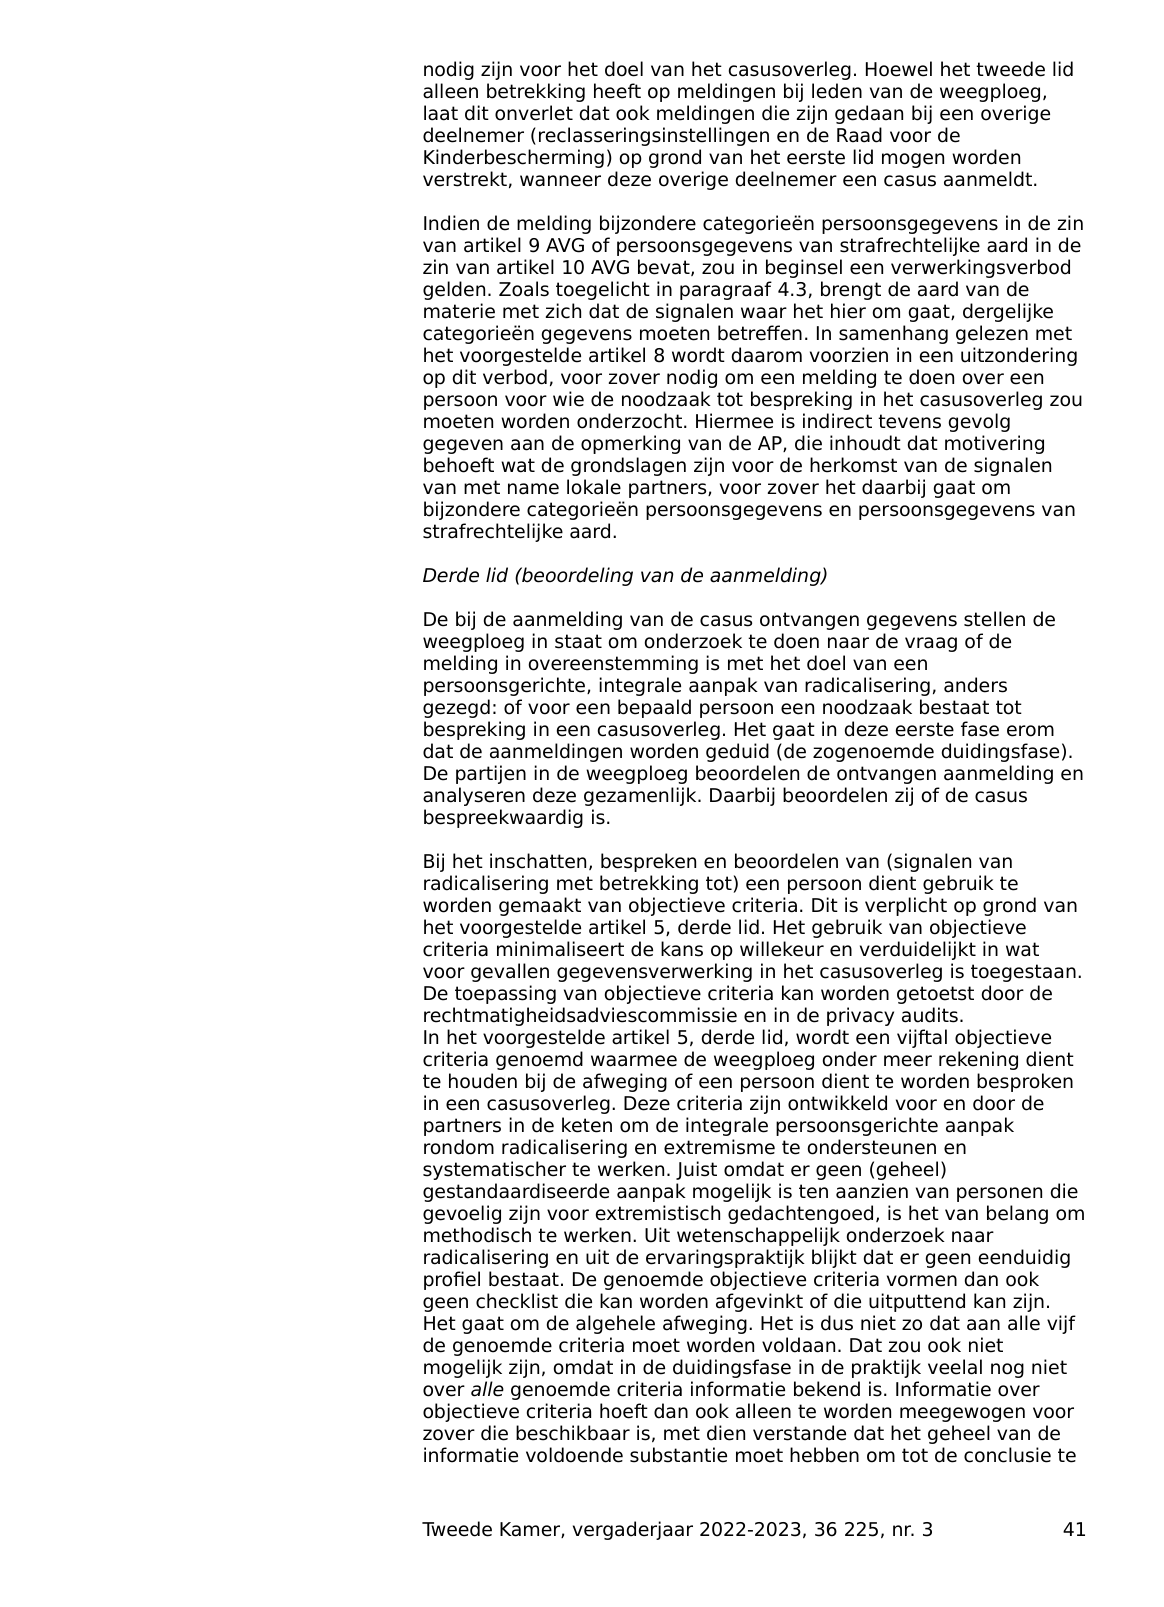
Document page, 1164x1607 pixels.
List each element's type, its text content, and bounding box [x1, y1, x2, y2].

text De bij de aanmelding van de casus ontvangen gegevens stellen de weegploeg in staat om onderzoek te doen naar de vraag of de melding in overeenstemming is met het doel van een persoonsgerichte, integrale aanpak van radicalisering, anders gezegd: of voor een bepaald persoon een noodzaak bestaat tot bespreking in een casusoverleg. Het gaat in deze eerste fase erom dat de aanmeldingen worden geduid (de zogenoemde duidingsfase). De partijen in de weegploeg beoordelen de ontvangen aanmelding en analyseren deze gezamenlijk. Daarbij beoordelen zij of de casus bespreekwaardig is. [422, 609, 1087, 829]
text Indien de melding bijzondere categorieën persoonsgegevens in de zin van artikel 9 AVG of persoonsgegevens van strafrechtelijke aard in de zin van artikel 10 AVG bevat, zou in beginsel een verwerkingsverbod gelden. Zoals toegelicht in paragraaf 4.3, brengt de aard van de materie met zich dat de signalen waar het hier om gaat, dergelijke categorieën gegevens moeten betreffen. In samenhang gelezen met het voorgestelde artikel 8 wordt daarom voorzien in een uitzondering op dit verbod, voor zover nodig om een melding te doen over een persoon voor wie de noodzaak tot bespreking in het casusoverleg zou moeten worden onderzocht. Hiermee is indirect tevens gevolg gegeven aan de opmerking van de AP, die inhoudt dat motivering behoeft wat de grondslagen zijn voor de herkomst van de signalen van met name lokale partners, voor zover het daarbij gaat om bijzondere categorieën persoonsgegevens en persoonsgegevens van strafrechtelijke aard. [422, 213, 1087, 543]
text nodig zijn voor het doel van het casusoverleg. Hoewel het tweede lid alleen betrekking heeft op meldingen bij leden van de weegploeg, laat dit onverlet dat ook meldingen die zijn gedaan bij een overige deelnemer (reclasseringsinstellingen en de Raad voor de Kinderbescherming) op grond van het eerste lid mogen worden verstrekt, wanneer deze overige deelnemer een casus aanmeldt. [422, 59, 1087, 191]
text Bij het inschatten, bespreken en beoordelen van (signalen van radicalisering met betrekking tot) een persoon dient gebruik te worden gemaakt van objectieve criteria. Dit is verplicht op grond van het voorgestelde artikel 5, derde lid. Het gebruik van objectieve criteria minimaliseert de kans op willekeur en verduidelijkt in wat voor gevallen gegevensverwerking in het casusoverleg is toegestaan. De toepassing van objectieve criteria kan worden getoetst door de rechtmatigheidsadviescommissie en in de privacy audits. [422, 851, 1087, 1027]
text In het voorgestelde artikel 5, derde lid, wordt een vijftal objectieve criteria genoemd waarmee de weegploeg onder meer rekening dient te houden bij de afweging of een persoon dient te worden besproken in een casusoverleg. Deze criteria zijn ontwikkeld voor en door de partners in de keten om de integrale persoonsgerichte aanpak rondom radicalisering en extremisme te ondersteunen en systematischer te werken. Juist omdat er geen (geheel) gestandaardiseerde aanpak mogelijk is ten aanzien van personen die gevoelig zijn voor extremistisch gedachtengoed, is het van belang om methodisch te werken. Uit wetenschappelijk onderzoek naar radicalisering en uit de ervaringspraktijk blijkt dat er geen eenduidig profiel bestaat. De genoemde objectieve criteria vormen dan ook geen checklist die kan worden afgevinkt of die uitputtend kan zijn. Het gaat om de algehele afweging. Het is dus niet zo dat aan alle vijf de genoemde criteria moet worden voldaan. Dat zou ook niet mogelijk zijn, omdat in de duidingsfase in de praktijk veelal nog niet over alle genoemde criteria informatie bekend is. Informatie over objectieve criteria hoeft dan ook alleen te worden meegewogen voor zover die beschikbaar is, met dien verstande dat het geheel van de informatie voldoende substantie moet hebben om tot de conclusie te [422, 1027, 1087, 1467]
subtitle Derde lid (beoordeling van de aanmelding) [422, 565, 1087, 587]
